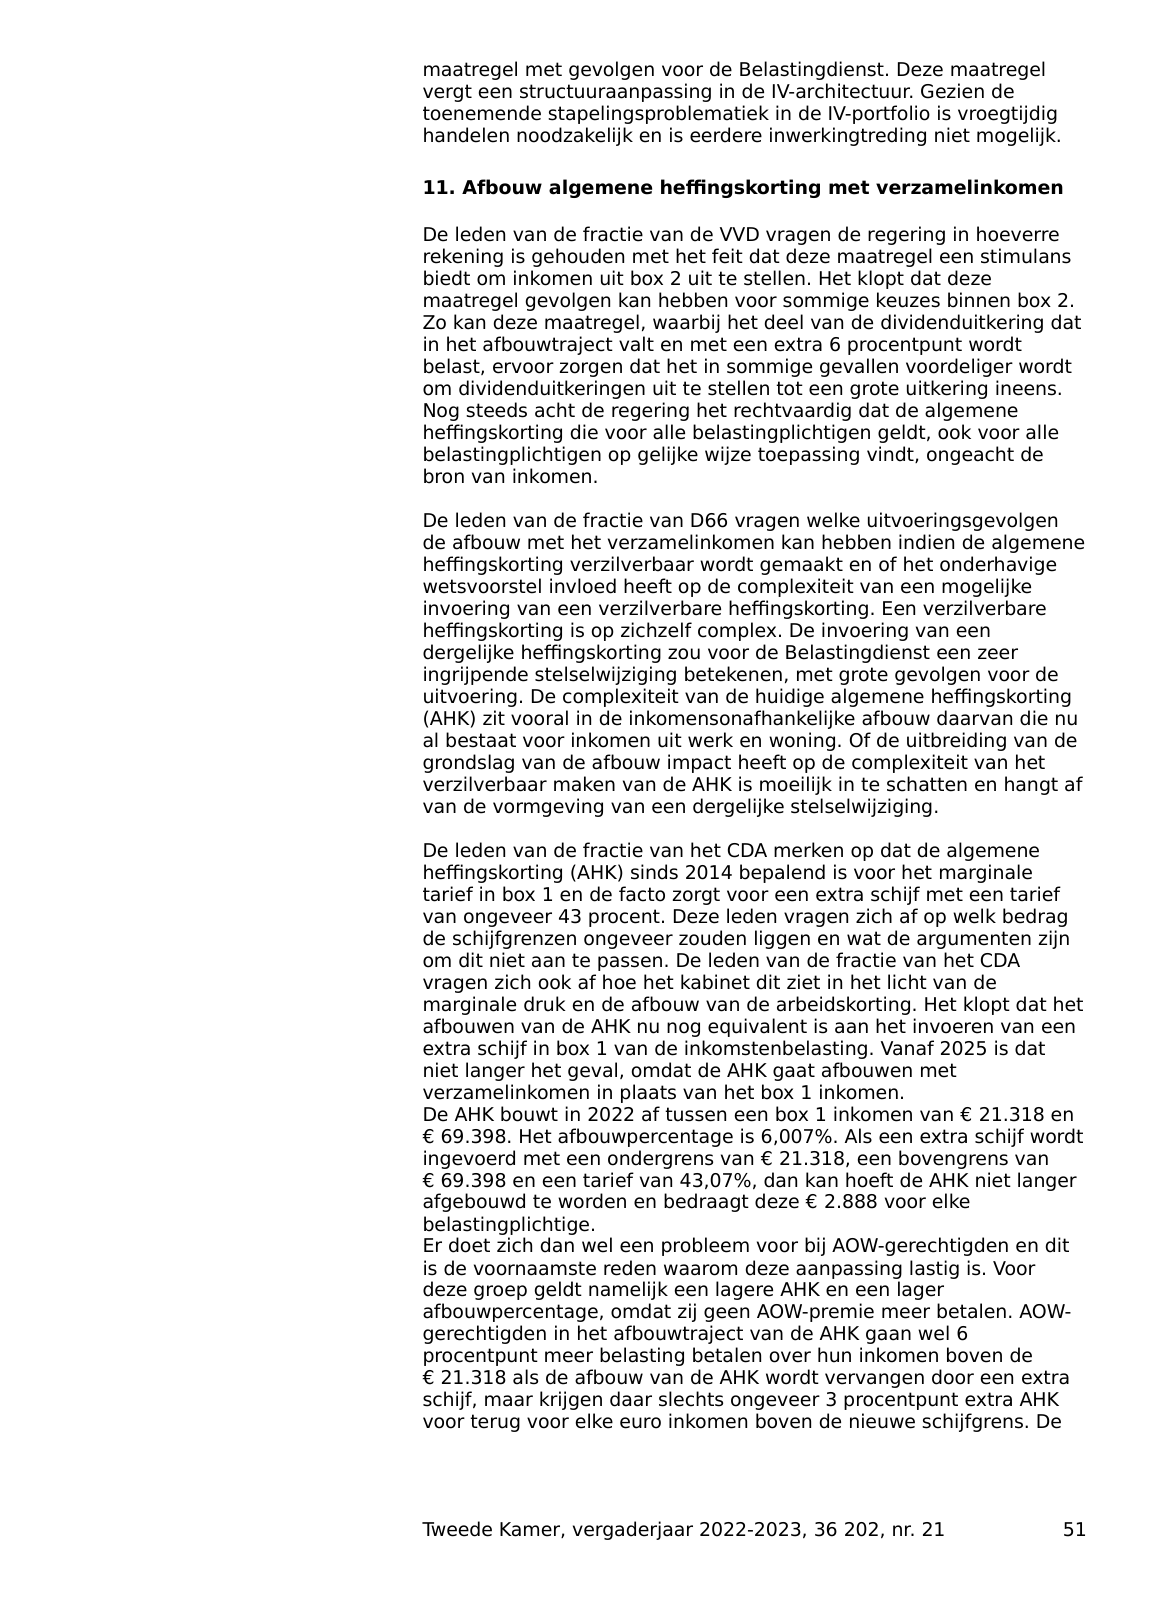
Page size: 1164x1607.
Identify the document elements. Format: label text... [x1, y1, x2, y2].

text De leden van de fractie van de VVD vragen de regering in hoeverre rekening is gehouden met het feit dat deze maatregel een stimulans biedt om inkomen uit box 2 uit te stellen. Het klopt dat deze maatregel gevolgen kan hebben voor sommige keuzes binnen box 2. Zo kan deze maatregel, waarbij het deel van de dividenduitkering dat in het afbouwtraject valt en met een extra 6 procentpunt wordt belast, ervoor zorgen dat het in sommige gevallen voordeliger wordt om dividenduitkeringen uit te stellen tot een grote uitkering ineens. Nog steeds acht de regering het rechtvaardig dat de algemene heffingskorting die voor alle belastingplichtigen geldt, ook voor alle belastingplichtigen op gelijke wijze toepassing vindt, ongeacht de bron van inkomen. [422, 224, 1087, 488]
text maatregel met gevolgen voor de Belastingdienst. Deze maatregel vergt een structuuraanpassing in de IV-architectuur. Gezien de toenemende stapelingsproblematiek in de IV-portfolio is vroegtijdig handelen noodzakelijk en is eerdere inwerkingtreding niet mogelijk. [422, 59, 1087, 147]
text De AHK bouwt in 2022 af tussen een box 1 inkomen van € 21.318 en € 69.398. Het afbouwpercentage is 6,007%. Als een extra schijf wordt ingevoerd met een ondergrens van € 21.318, een bovengrens van € 69.398 en een tarief van 43,07%, dan kan hoeft de AHK niet langer afgebouwd te worden en bedraagt deze € 2.888 voor elke belastingplichtige. [422, 1103, 1087, 1235]
text De leden van de fractie van het CDA merken op dat de algemene heffingskorting (AHK) sinds 2014 bepalend is voor het marginale tarief in box 1 en de facto zorgt voor een extra schijf met een tarief van ongeveer 43 procent. Deze leden vragen zich af op welk bedrag de schijfgrenzen ongeveer zouden liggen en wat de argumenten zijn om dit niet aan te passen. De leden van de fractie van het CDA vragen zich ook af hoe het kabinet dit ziet in het licht van de marginale druk en de afbouw van de arbeidskorting. Het klopt dat het afbouwen van de AHK nu nog equivalent is aan het invoeren van een extra schijf in box 1 van de inkomstenbelasting. Vanaf 2025 is dat niet langer het geval, omdat de AHK gaat afbouwen met verzamelinkomen in plaats van het box 1 inkomen. [422, 840, 1087, 1103]
text Er doet zich dan wel een probleem voor bij AOW-gerechtigden en dit is de voornaamste reden waarom deze aanpassing lastig is. Voor deze groep geldt namelijk een lagere AHK en een lager afbouwpercentage, omdat zij geen AOW-premie meer betalen. AOW-gerechtigden in het afbouwtraject van de AHK gaan wel 6 procentpunt meer belasting betalen over hun inkomen boven de € 21.318 als de afbouw van de AHK wordt vervangen door een extra schijf, maar krijgen daar slechts ongeveer 3 procentpunt extra AHK voor terug voor elke euro inkomen boven de nieuwe schijfgrens. De [422, 1235, 1087, 1433]
subtitle 11. Afbouw algemene heffingskorting met verzamelinkomen [422, 177, 1087, 199]
text De leden van de fractie van D66 vragen welke uitvoeringsgevolgen de afbouw met het verzamelinkomen kan hebben indien de algemene heffingskorting verzilverbaar wordt gemaakt en of het onderhavige wetsvoorstel invloed heeft op de complexiteit van een mogelijke invoering van een verzilverbare heffingskorting. Een verzilverbare heffingskorting is op zichzelf complex. De invoering van een dergelijke heffingskorting zou voor de Belastingdienst een zeer ingrijpende stelselwijziging betekenen, met grote gevolgen voor de uitvoering. De complexiteit van de huidige algemene heffingskorting (AHK) zit vooral in de inkomensonafhankelijke afbouw daarvan die nu al bestaat voor inkomen uit werk en woning. Of de uitbreiding van de grondslag van de afbouw impact heeft op de complexiteit van het verzilverbaar maken van de AHK is moeilijk in te schatten en hangt af van de vormgeving van een dergelijke stelselwijziging. [422, 510, 1087, 818]
